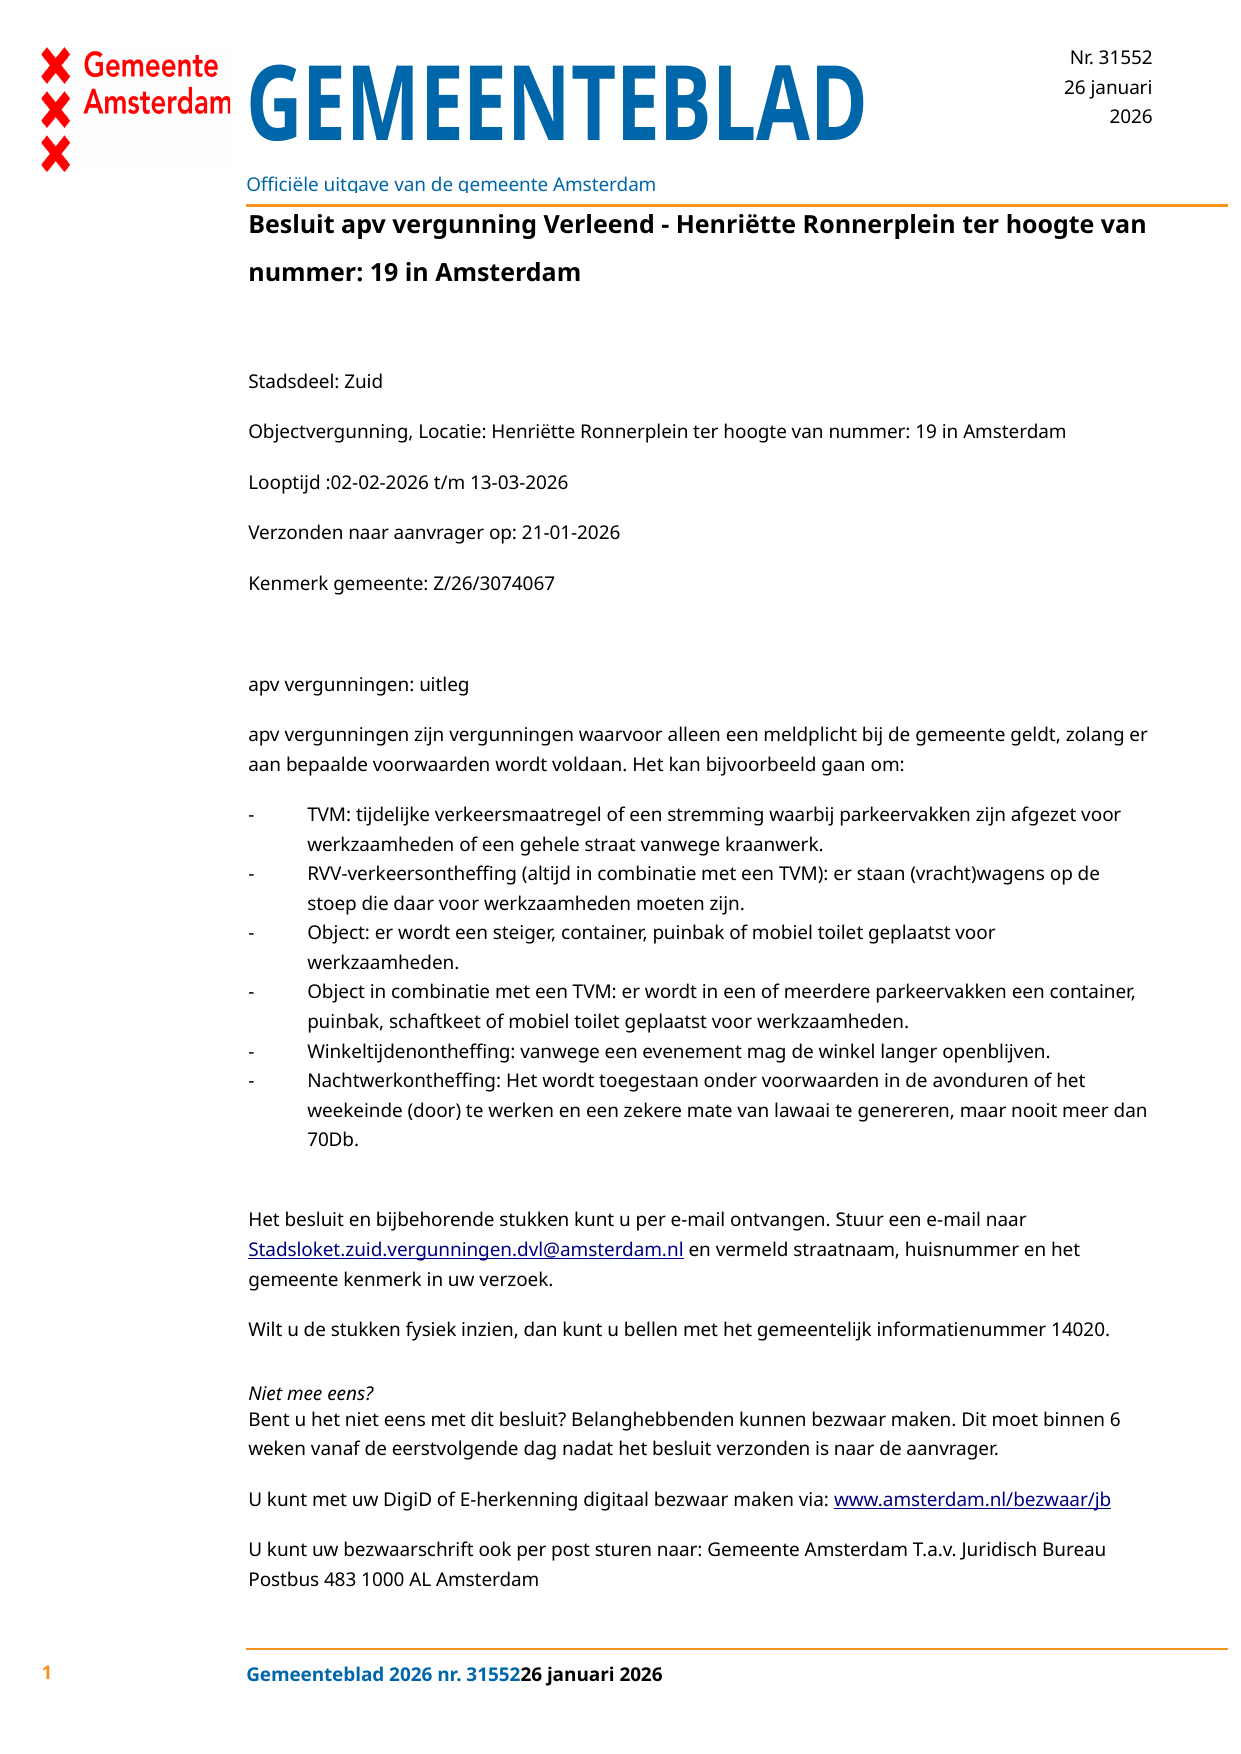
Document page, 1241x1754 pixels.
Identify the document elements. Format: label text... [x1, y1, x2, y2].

text Kenmerk gemeente: Z/26/3074067 [248, 570, 1152, 596]
text U kunt uw bezwaarschrift ook per post sturen naar: Gemeente Amsterdam T.a.v. Juridisch Bureau Postbus 483 1000 AL Amsterdam [248, 1536, 1152, 1592]
text apv vergunningen zijn vergunningen waarvoor alleen een meldplicht bij de gemeente geldt, zolang er aan bepaalde voorwaarden wordt voldaan. Het kan bijvoorbeeld gaan om: [248, 721, 1152, 777]
list Object in combinatie met een TVM: er wordt in een of meerdere parkeervakken een container, puinbak, schaftkeet of mobiel toilet geplaatst voor werkzaamheden. [248, 979, 1152, 1034]
text Stadsdeel: Zuid [248, 368, 1152, 394]
list Object: er wordt een steiger, container, puinbak of mobiel toilet geplaatst voor werkzaamheden. [248, 919, 1152, 975]
list Winkeltijdenontheffing: vanwege een evenement mag de winkel langer openblijven. [248, 1038, 1152, 1064]
text Wilt u de stukken fysiek inzien, dan kunt u bellen met het gemeentelijk informatienummer 14020. [248, 1316, 1152, 1342]
list RVV-verkeersontheffing (altijd in combinatie met een TVM): er staan (vracht)wagens op de stoep die daar voor werkzaamheden moeten zijn. [248, 860, 1152, 916]
list Nachtwerkontheffing: Het wordt toegestaan onder voorwaarden in de avonduren of het weekeinde (door) te werken en een zekere mate van lawaai te genereren, maar nooit meer dan 70Db. [248, 1067, 1152, 1152]
text Verzonden naar aanvrager op: 21-01-2026 [248, 519, 1152, 545]
text Het besluit en bijbehorende stukken kunt u per e-mail ontvangen. Stuur een e-mail naar Stadsloket.zuid.vergunningen.dvl@amsterdam.nl en vermeld straatnaam, huisnummer en het gemeente kenmerk in uw verzoek. [248, 1207, 1152, 1292]
list TVM: tijdelijke verkeersmaatregel of een stremming waarbij parkeervakken zijn afgezet voor werkzaamheden of een gehele straat vanwege kraanwerk. [248, 801, 1152, 857]
picture [41, 47, 231, 172]
text Niet mee eens? [248, 1380, 1152, 1406]
text Besluit apv vergunning Verleend - Henriëtte Ronnerplein ter hoogte van nummer: 19 in Amsterdam [248, 207, 1152, 288]
text apv vergunningen: uitleg [248, 671, 1152, 697]
text Looptijd :02-02-2026 t/m 13-03-2026 [248, 469, 1152, 495]
text Objectvergunning, Locatie: Henriëtte Ronnerplein ter hoogte van nummer: 19 in Amsterdam [248, 419, 1152, 444]
text Bent u het niet eens met dit besluit? Belanghebbenden kunnen bezwaar maken. Dit moet binnen 6 weken vanaf de eerstvolgende dag nadat het besluit verzonden is naar de aanvrager. [248, 1406, 1152, 1461]
text U kunt met uw DigiD of E-herkenning digitaal bezwaar maken via: www.amsterdam.nl/bezwaar/jb [248, 1486, 1152, 1512]
